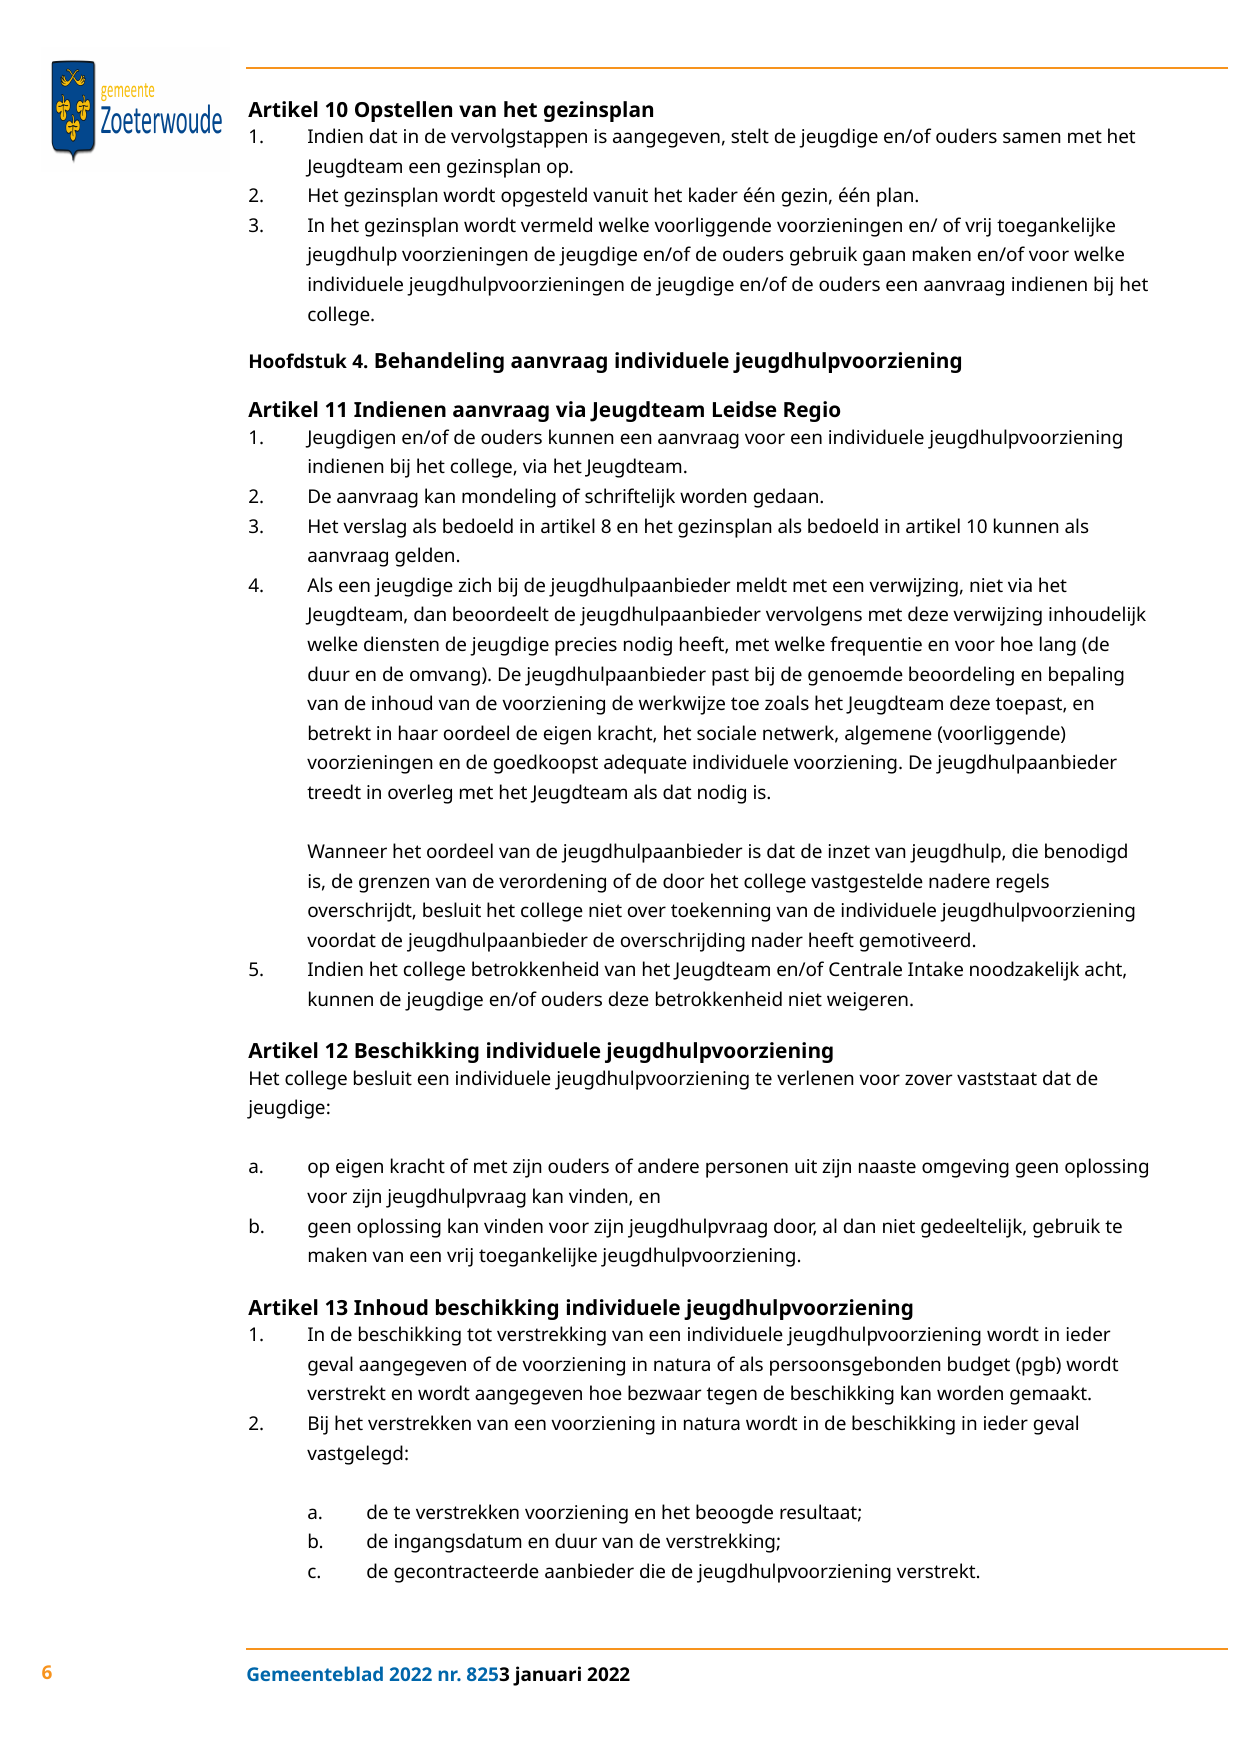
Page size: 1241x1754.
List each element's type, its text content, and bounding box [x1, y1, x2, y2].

list Het gezinsplan wordt opgesteld vanuit het kader één gezin, één plan. [248, 182, 1152, 208]
list Indien dat in de vervolgstappen is aangegeven, stelt de jeugdige en/of ouders samen met het Jeugdteam een gezinsplan op. [248, 123, 1152, 178]
list Indien het college betrokkenheid van het Jeugdteam en/of Centrale Intake noodzakelijk acht, kunnen de jeugdige en/of ouders deze betrokkenheid niet weigeren. [248, 957, 1152, 1012]
picture [41, 47, 231, 172]
text Het college besluit een individuele jeugdhulpvoorziening te verlenen voor zover vaststaat dat de jeugdige: [248, 1065, 1152, 1120]
list De aanvraag kan mondeling of schriftelijk worden gedaan. [248, 483, 1152, 509]
list op eigen kracht of met zijn ouders of andere personen uit zijn naaste omgeving geen oplossing voor zijn jeugdhulpvraag kan vinden, en [248, 1154, 1152, 1209]
list Jeugdigen en/of de ouders kunnen een aanvraag voor een individuele jeugdhulpvoorziening indienen bij het college, via het Jeugdteam. [248, 424, 1152, 479]
list In de beschikking tot verstrekking van een individuele jeugdhulpvoorziening wordt in ieder geval aangegeven of de voorziening in natura of als persoonsgebonden budget (pgb) wordt verstrekt en wordt aangegeven hoe bezwaar tegen de beschikking kan worden gemaakt. [248, 1321, 1152, 1406]
list geen oplossing kan vinden voor zijn jeugdhulpvraag door, al dan niet gedeeltelijk, gebruik te maken van een vrij toegankelijke jeugdhulpvoorziening. [248, 1213, 1152, 1268]
list Wanneer het oordeel van de jeugdhulpaanbieder is dat de inzet van jeugdhulp, die benodigd is, de grenzen van de verordening of de door het college vastgestelde nadere regels overschrijdt, besluit het college niet over toekenning van de individuele jeugdhulpvoorziening voordat de jeugdhulpaanbieder de overschrijding nader heeft gemotiveerd. [248, 838, 1152, 953]
text Hoofdstuk 4. Behandeling aanvraag individuele jeugdhulpvoorziening [248, 346, 1152, 375]
list de te verstrekken voorziening en het beoogde resultaat; [307, 1499, 1152, 1524]
list de gecontracteerde aanbieder die de jeugdhulpvoorziening verstrekt. [307, 1558, 1152, 1584]
text Artikel 13 Inhoud beschikking individuele jeugdhulpvoorziening [248, 1293, 1152, 1321]
list Als een jeugdige zich bij de jeugdhulpaanbieder meldt met een verwijzing, niet via het Jeugdteam, dan beoordeelt de jeugdhulpaanbieder vervolgens met deze verwijzing inhoudelijk welke diensten de jeugdige precies nodig heeft, met welke frequentie en voor hoe lang (de duur en de omvang). De jeugdhulpaanbieder past bij de genoemde beoordeling en bepaling van de inhoud van de voorziening de werkwijze toe zoals het Jeugdteam deze toepast, en betrekt in haar oordeel de eigen kracht, het sociale netwerk, algemene (voorliggende) voorzieningen en de goedkoopst adequate individuele voorziening. De jeugdhulpaanbieder treedt in overleg met het Jeugdteam als dat nodig is. [248, 572, 1152, 805]
list In het gezinsplan wordt vermeld welke voorliggende voorzieningen en/ of vrij toegankelijke jeugdhulp voorzieningen de jeugdige en/of de ouders gebruik gaan maken en/of voor welke individuele jeugdhulpvoorzieningen de jeugdige en/of de ouders een aanvraag indienen bij het college. [248, 212, 1152, 326]
text Artikel 10 Opstellen van het gezinsplan [248, 95, 1152, 123]
list Het verslag als bedoeld in artikel 8 en het gezinsplan als bedoeld in artikel 10 kunnen als aanvraag gelden. [248, 513, 1152, 568]
text Artikel 12 Beschikking individuele jeugdhulpvoorziening [248, 1037, 1152, 1065]
list de ingangsdatum en duur van de verstrekking; [307, 1528, 1152, 1554]
list Bij het verstrekken van een voorziening in natura wordt in de beschikking in ieder geval vastgelegd: [248, 1410, 1152, 1465]
text Artikel 11 Indienen aanvraag via Jeugdteam Leidse Regio [248, 396, 1152, 424]
